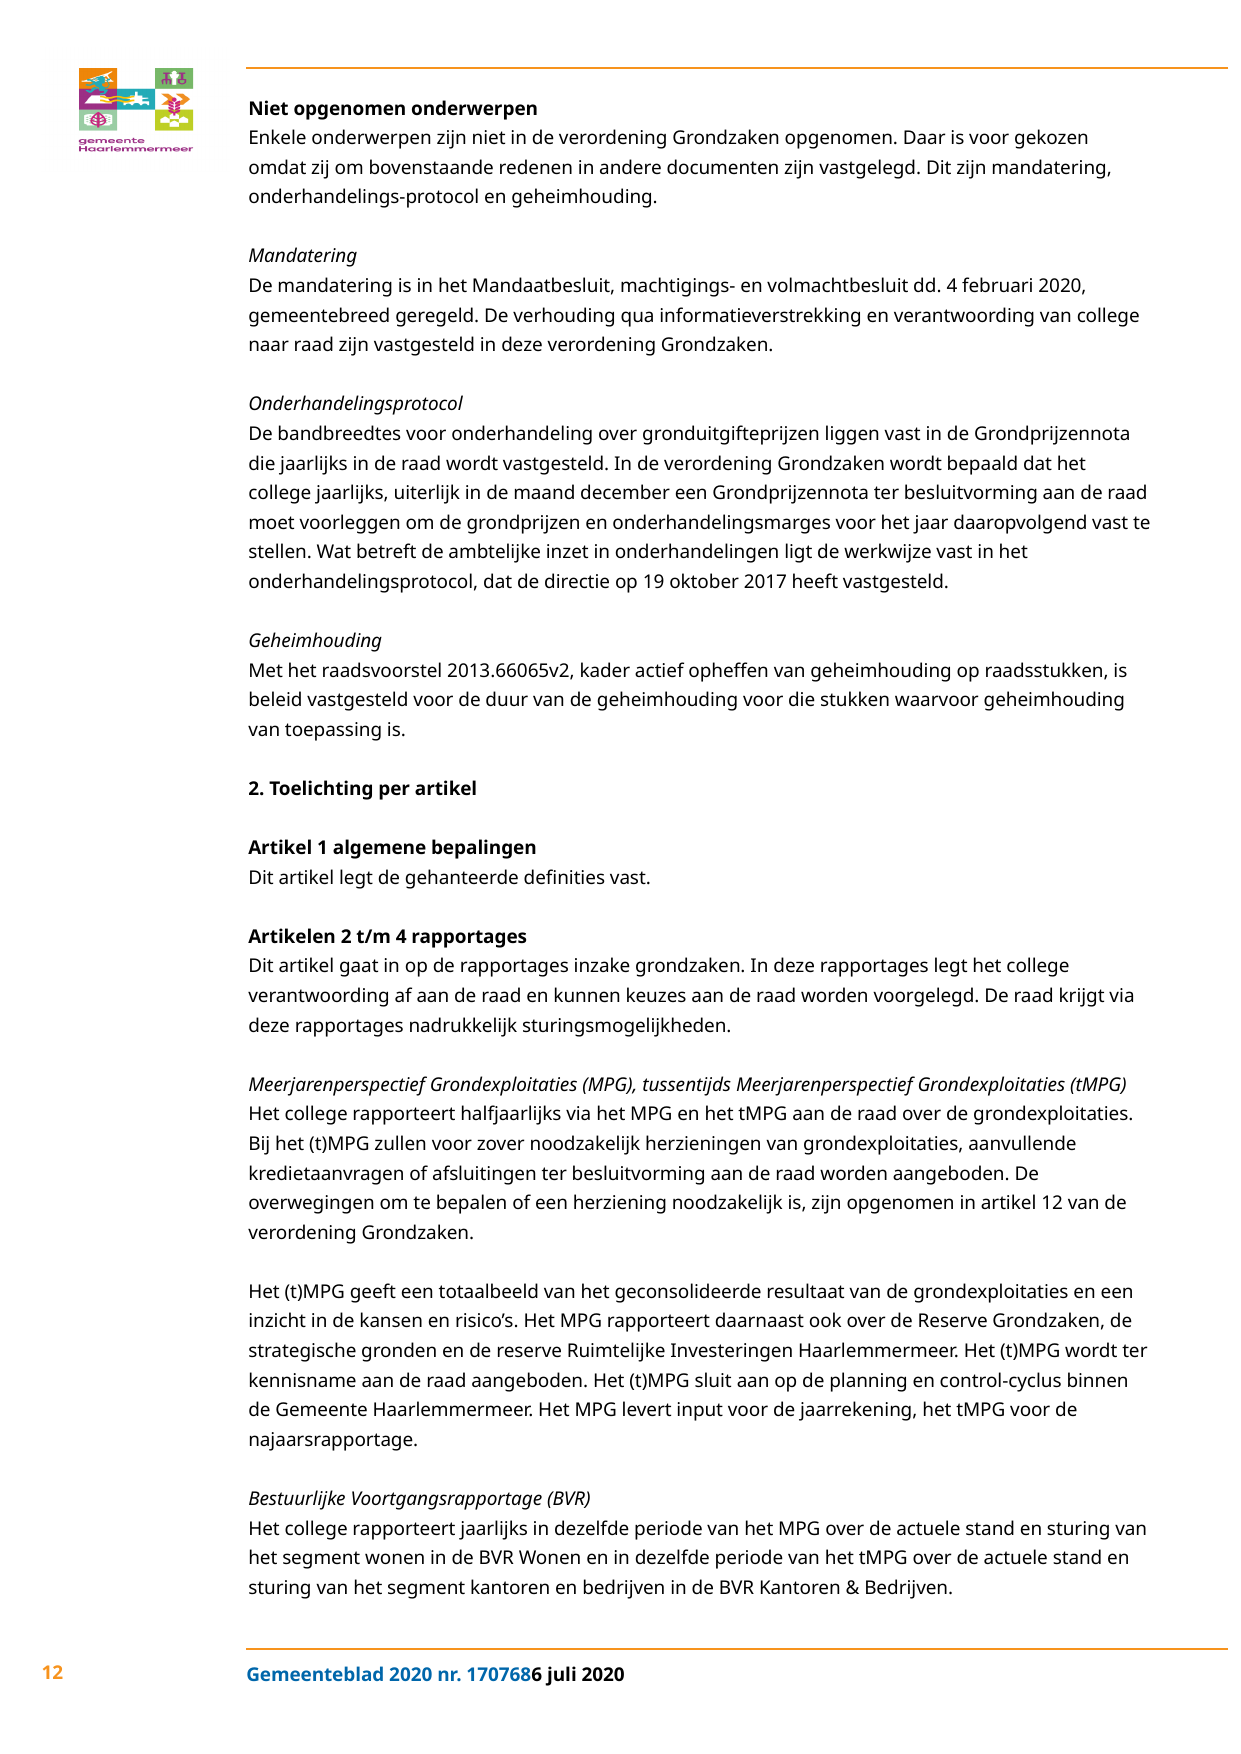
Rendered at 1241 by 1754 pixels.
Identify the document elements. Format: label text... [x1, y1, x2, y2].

text Geheimhouding [248, 627, 1152, 653]
text Artikel 1 algemene bepalingen [248, 834, 1152, 860]
text Artikelen 2 t/m 4 rapportages [248, 923, 1152, 949]
text Enkele onderwerpen zijn niet in de verordening Grondzaken opgenomen. Daar is voor gekozen omdat zij om bovenstaande redenen in andere documenten zijn vastgelegd. Dit zijn mandatering, onderhandelings-protocol en geheimhouding. [248, 124, 1152, 209]
text Het (t)MPG geeft een totaalbeeld van het geconsolideerde resultaat van de grondexploitaties en een inzicht in de kansen en risico’s. Het MPG rapporteert daarnaast ook over de Reserve Grondzaken, de strategische gronden en de reserve Ruimtelijke Investeringen Haarlemmermeer. Het (t)MPG wordt ter kennisname aan de raad aangeboden. Het (t)MPG sluit aan op de planning en control-cyclus binnen de Gemeente Haarlemmermeer. Het MPG levert input voor de jaarrekening, het tMPG voor de najaarsrapportage. [248, 1278, 1152, 1452]
text Het college rapporteert jaarlijks in dezelfde periode van het MPG over de actuele stand en sturing van het segment wonen in de BVR Wonen en in dezelfde periode van het tMPG over de actuele stand en sturing van het segment kantoren en bedrijven in de BVR Kantoren & Bedrijven. [248, 1515, 1152, 1600]
text Bestuurlijke Voortgangsrapportage (BVR) [248, 1485, 1152, 1511]
text Dit artikel legt de gehanteerde definities vast. [248, 864, 1152, 890]
text Meerjarenperspectief Grondexploitaties (MPG), tussentijds Meerjarenperspectief Grondexploitaties (tMPG) [248, 1071, 1152, 1097]
text Mandatering [248, 243, 1152, 268]
text Het college rapporteert halfjaarlijks via het MPG en het tMPG aan de raad over de grondexploitaties. Bij het (t)MPG zullen voor zover noodzakelijk herzieningen van grondexploitaties, aanvullende kredietaanvragen of afsluitingen ter besluitvorming aan de raad worden aangeboden. De overwegingen om te bepalen of een herziening noodzakelijk is, zijn opgenomen in artikel 12 van de verordening Grondzaken. [248, 1101, 1152, 1245]
text Met het raadsvoorstel 2013.66065v2, kader actief opheffen van geheimhouding op raadsstukken, is beleid vastgesteld voor de duur van de geheimhouding voor die stukken waarvoor geheimhouding van toepassing is. [248, 657, 1152, 742]
text De bandbreedtes voor onderhandeling over gronduitgifteprijzen liggen vast in de Grondprijzennota die jaarlijks in de raad wordt vastgesteld. In de verordening Grondzaken wordt bepaald dat het college jaarlijks, uiterlijk in de maand december een Grondprijzennota ter besluitvorming aan de raad moet voorleggen om de grondprijzen en onderhandelingsmarges voor het jaar daaropvolgend vast te stellen. Wat betreft de ambtelijke inzet in onderhandelingen ligt de werkwijze vast in het onderhandelingsprotocol, dat de directie op 19 oktober 2017 heeft vastgesteld. [248, 420, 1152, 594]
picture [41, 47, 231, 172]
text 2. Toelichting per artikel [248, 775, 1152, 801]
text Onderhandelingsprotocol [248, 391, 1152, 416]
text De mandatering is in het Mandaatbesluit, machtigings- en volmachtbesluit dd. 4 februari 2020, gemeentebreed geregeld. De verhouding qua informatieverstrekking en verantwoording van college naar raad zijn vastgesteld in deze verordening Grondzaken. [248, 272, 1152, 357]
text Niet opgenomen onderwerpen [248, 95, 1152, 121]
text Dit artikel gaat in op de rapportages inzake grondzaken. In deze rapportages legt het college verantwoording af aan de raad en kunnen keuzes aan de raad worden voorgelegd. De raad krijgt via deze rapportages nadrukkelijk sturingsmogelijkheden. [248, 953, 1152, 1038]
